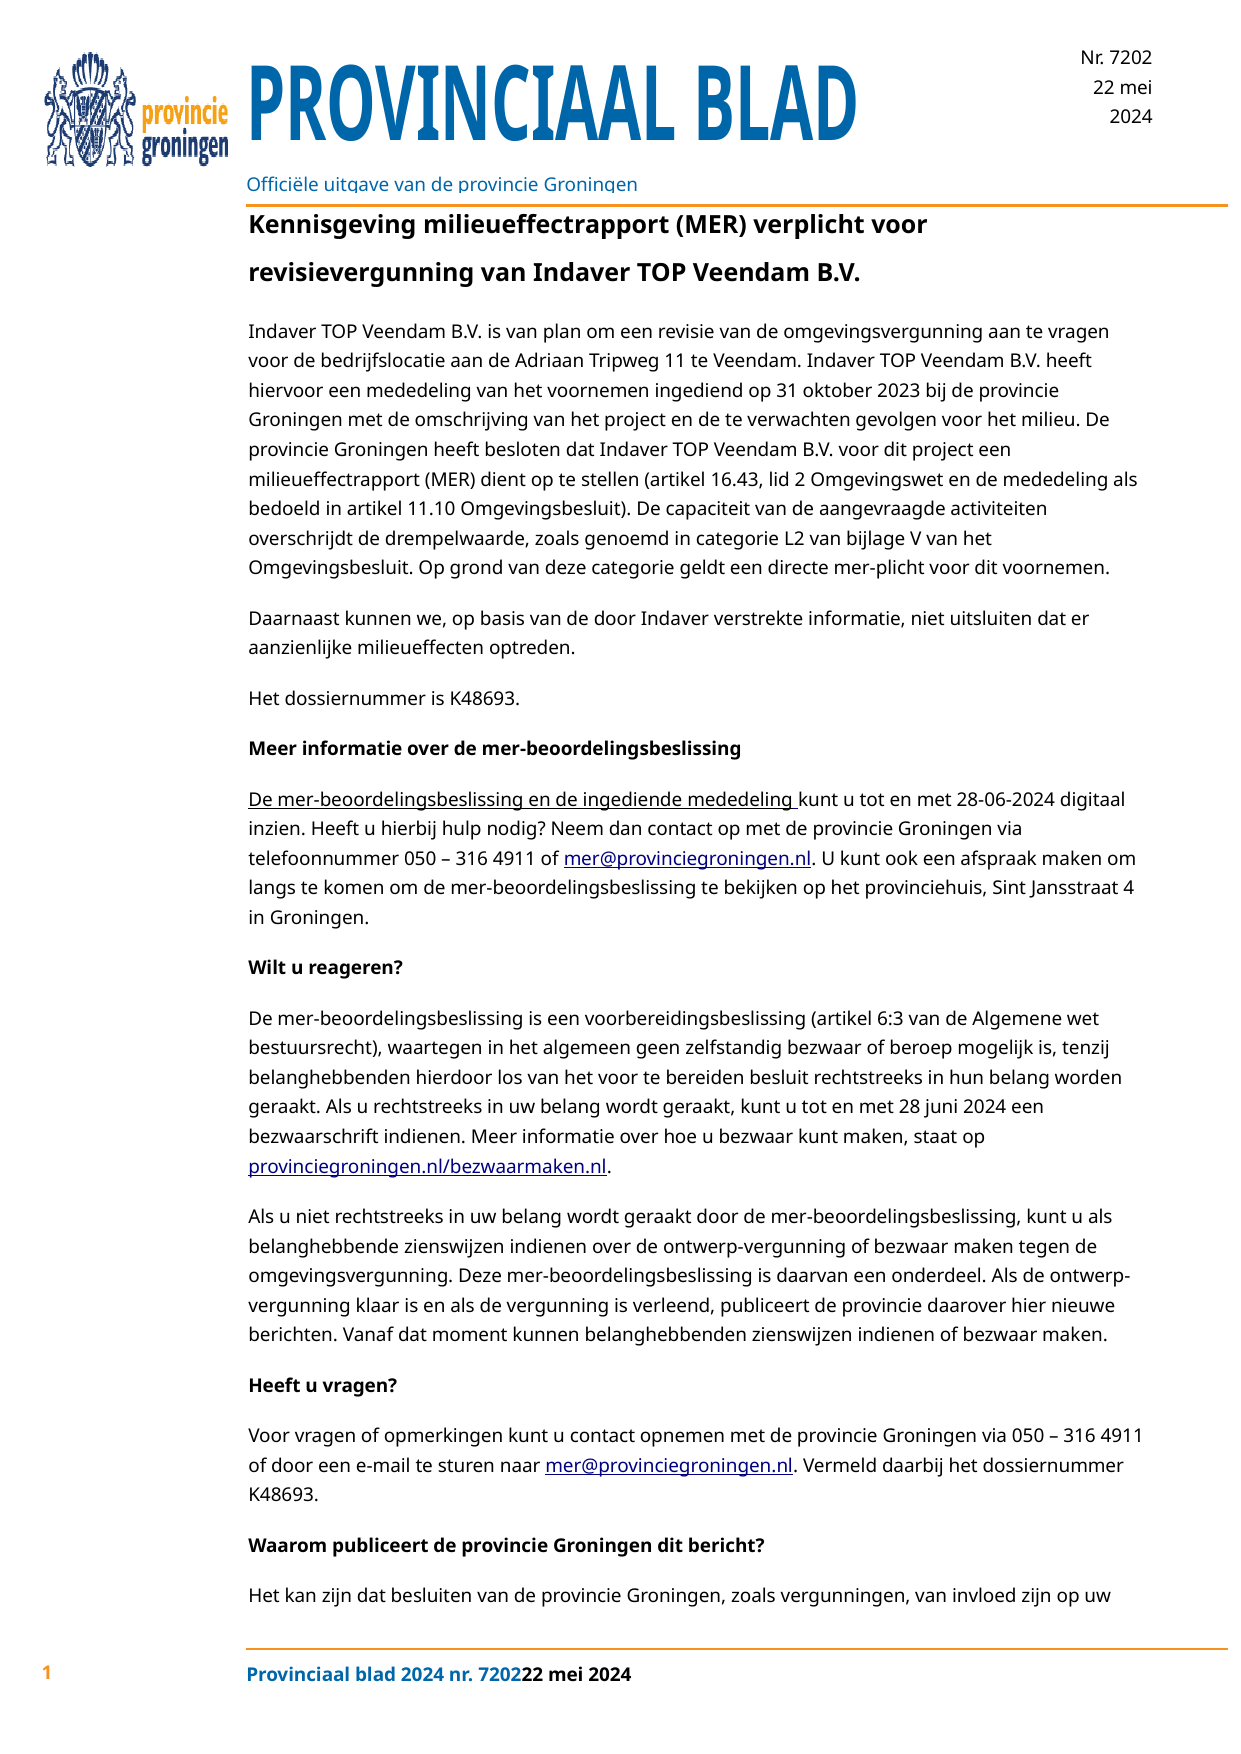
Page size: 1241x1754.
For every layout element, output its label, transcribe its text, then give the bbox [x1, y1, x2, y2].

text Het kan zijn dat besluiten van de provincie Groningen, zoals vergunningen, van invloed zijn op uw [248, 1582, 1152, 1608]
text Daarnaast kunnen we, op basis van de door Indaver verstrekte informatie, niet uitsluiten dat er aanzienlijke milieueffecten optreden. [248, 605, 1152, 660]
text Kennisgeving milieueffectrapport (MER) verplicht voor revisievergunning van Indaver TOP Veendam B.V. [248, 207, 1152, 288]
text Waarom publiceert de provincie Groningen dit bericht? [248, 1532, 1152, 1558]
picture [41, 47, 231, 172]
text Voor vragen of opmerkingen kunt u contact opnemen met de provincie Groningen via 050 – 316 4911 of door een e-mail te sturen naar mer@provinciegroningen.nl. Vermeld daarbij het dossiernummer K48693. [248, 1422, 1152, 1507]
text De mer-beoordelingsbeslissing is een voorbereidingsbeslissing (artikel 6:3 van de Algemene wet bestuursrecht), waartegen in het algemeen geen zelfstandig bezwaar of beroep mogelijk is, tenzij belanghebbenden hierdoor los van het voor te bereiden besluit rechtstreeks in hun belang worden geraakt. Als u rechtstreeks in uw belang wordt geraakt, kunt u tot en met 28 juni 2024 een bezwaarschrift indienen. Meer informatie over hoe u bezwaar kunt maken, staat op provinciegroningen.nl/bezwaarmaken.nl. [248, 1005, 1152, 1179]
text Indaver TOP Veendam B.V. is van plan om een revisie van de omgevingsvergunning aan te vragen voor de bedrijfslocatie aan de Adriaan Tripweg 11 te Veendam. Indaver TOP Veendam B.V. heeft hiervoor een mededeling van het voornemen ingediend op 31 oktober 2023 bij de provincie Groningen met de omschrijving van het project en de te verwachten gevolgen voor het milieu. De provincie Groningen heeft besloten dat Indaver TOP Veendam B.V. voor dit project een milieueffectrapport (MER) dient op te stellen (artikel 16.43, lid 2 Omgevingswet en de mededeling als bedoeld in artikel 11.10 Omgevingsbesluit). De capaciteit van de aangevraagde activiteiten overschrijdt de drempelwaarde, zoals genoemd in categorie L2 van bijlage V van het Omgevingsbesluit. Op grond van deze categorie geldt een directe mer-plicht voor dit voornemen. [248, 318, 1152, 580]
text Meer informatie over de mer-beoordelingsbeslissing [248, 735, 1152, 761]
text Als u niet rechtstreeks in uw belang wordt geraakt door de mer-beoordelingsbeslissing, kunt u als belanghebbende zienswijzen indienen over de ontwerp-vergunning of bezwaar maken tegen de omgevingsvergunning. Deze mer-beoordelingsbeslissing is daarvan een onderdeel. Als de ontwerp-vergunning klaar is en als de vergunning is verleend, publiceert de provincie daarover hier nieuwe berichten. Vanaf dat moment kunnen belanghebbenden zienswijzen indienen of bezwaar maken. [248, 1203, 1152, 1347]
text Het dossiernummer is K48693. [248, 685, 1152, 711]
text De mer-beoordelingsbeslissing en de ingediende mededeling kunt u tot en met 28-06-2024 digitaal inzien. Heeft u hierbij hulp nodig? Neem dan contact op met de provincie Groningen via telefoonnummer 050 – 316 4911 of mer@provinciegroningen.nl. U kunt ook een afspraak maken om langs te komen om de mer-beoordelingsbeslissing te bekijken op het provinciehuis, Sint Jansstraat 4 in Groningen. [248, 786, 1152, 930]
text Wilt u reageren? [248, 954, 1152, 980]
text Heeft u vragen? [248, 1372, 1152, 1398]
